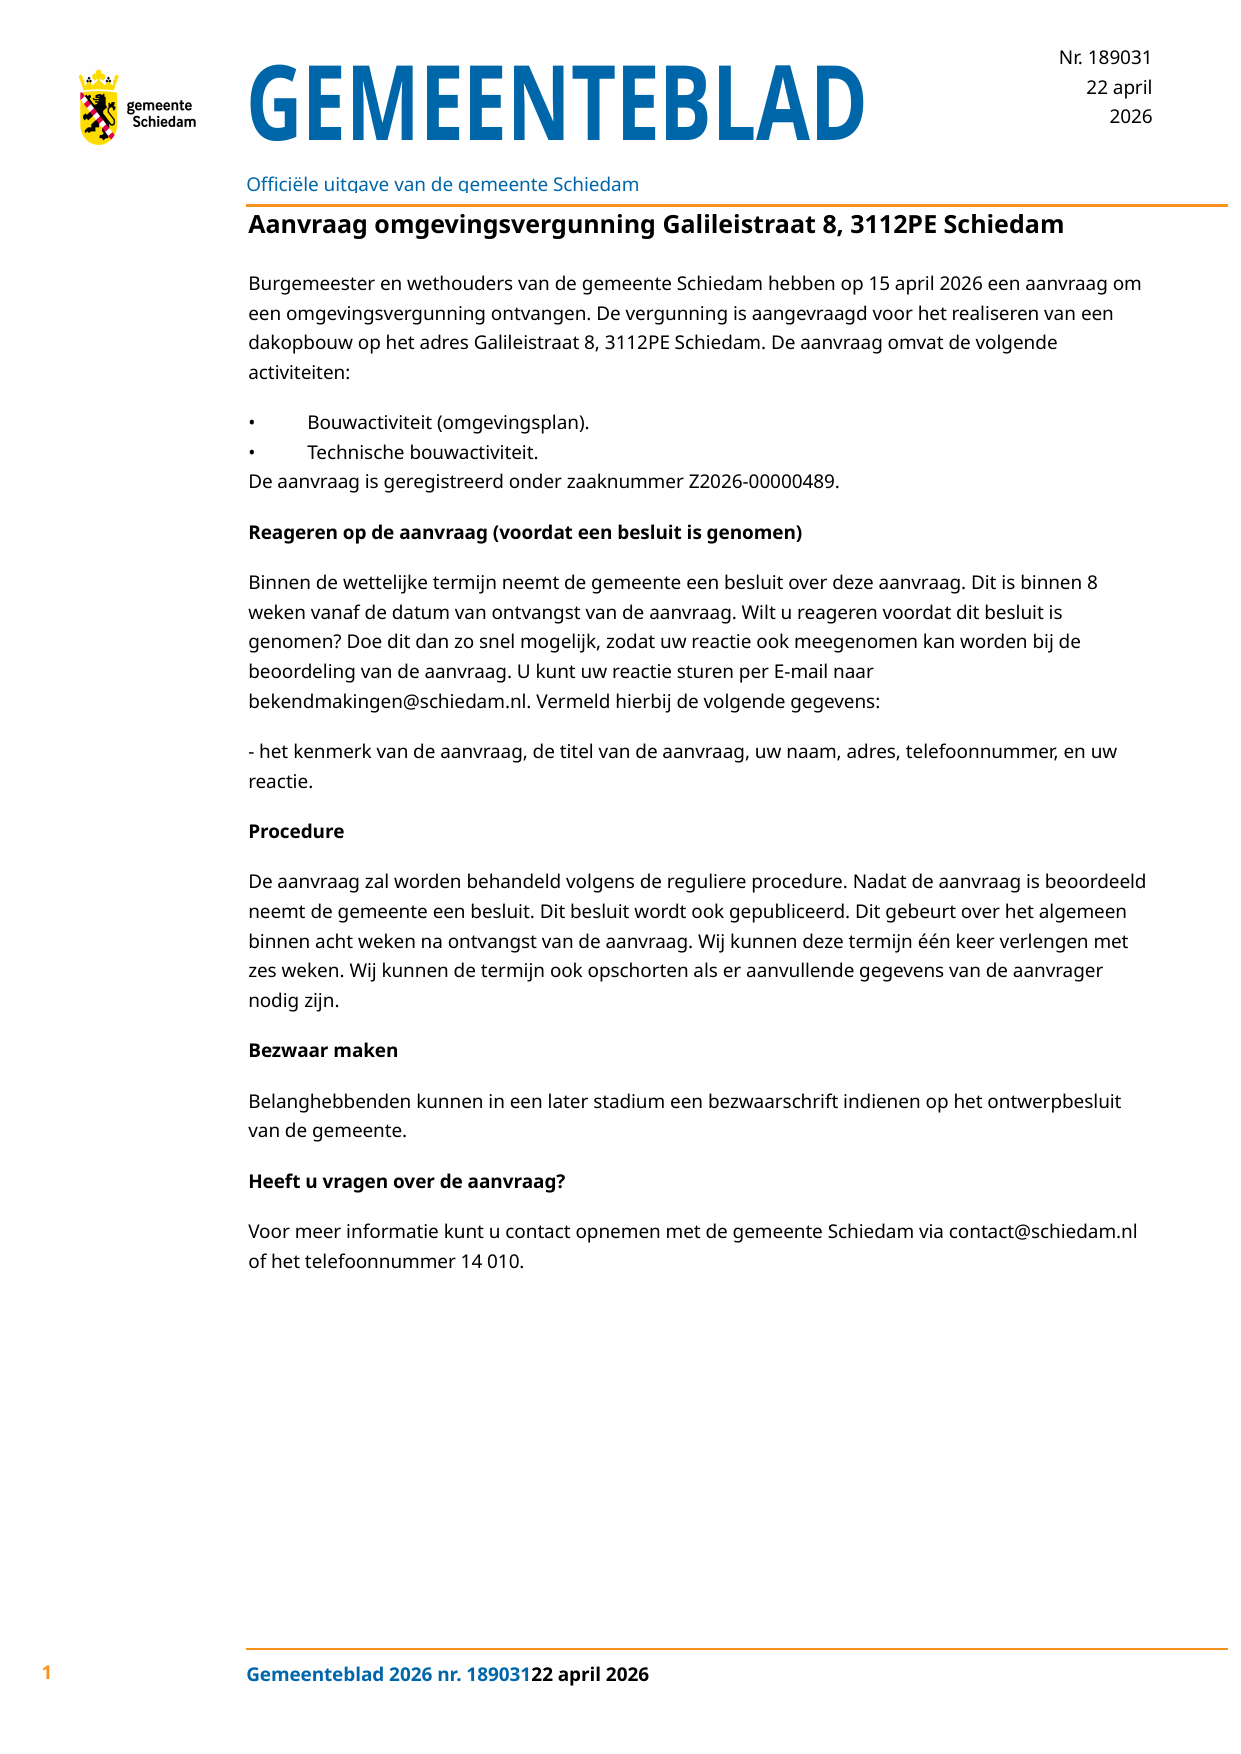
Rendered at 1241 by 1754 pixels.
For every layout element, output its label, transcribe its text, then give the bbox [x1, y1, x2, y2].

list Bouwactiviteit (omgevingsplan). [248, 409, 1152, 435]
text Voor meer informatie kunt u contact opnemen met de gemeente Schiedam via contact@schiedam.nl of het telefoonnummer 14 010. [248, 1218, 1152, 1273]
text Burgemeester en wethouders van de gemeente Schiedam hebben op 15 april 2026 een aanvraag om een omgevingsvergunning ontvangen. De vergunning is aangevraagd voor het realiseren van een dakopbouw op het adres Galileistraat 8, 3112PE Schiedam. De aanvraag omvat de volgende activiteiten: [248, 270, 1152, 385]
text Binnen de wettelijke termijn neemt de gemeente een besluit over deze aanvraag. Dit is binnen 8 weken vanaf de datum van ontvangst van de aanvraag. Wilt u reageren voordat dit besluit is genomen? Doe dit dan zo snel mogelijk, zodat uw reactie ook meegenomen kan worden bij de beoordeling van de aanvraag. U kunt uw reactie sturen per E-mail naar bekendmakingen@schiedam.nl. Vermeld hierbij de volgende gegevens: [248, 569, 1152, 713]
text Aanvraag omgevingsvergunning Galileistraat 8, 3112PE Schiedam [248, 207, 1152, 241]
text Bezwaar maken [248, 1037, 1152, 1063]
text De aanvraag is geregistreerd onder zaaknummer Z2026-00000489. [248, 469, 1152, 494]
text Reageren op de aanvraag (voordat een besluit is genomen) [248, 519, 1152, 545]
list Technische bouwactiviteit. [248, 439, 1152, 465]
text Procedure [248, 818, 1152, 844]
text - het kenmerk van de aanvraag, de titel van de aanvraag, uw naam, adres, telefoonnummer, en uw reactie. [248, 738, 1152, 793]
text De aanvraag zal worden behandeld volgens de reguliere procedure. Nadat de aanvraag is beoordeeld neemt de gemeente een besluit. Dit besluit wordt ook gepubliceerd. Dit gebeurt over het algemeen binnen acht weken na ontvangst van de aanvraag. Wij kunnen deze termijn één keer verlengen met zes weken. Wij kunnen de termijn ook opschorten als er aanvullende gegevens van de aanvrager nodig zijn. [248, 869, 1152, 1013]
text Heeft u vragen over de aanvraag? [248, 1168, 1152, 1193]
text Belanghebbenden kunnen in een later stadium een bezwaarschrift indienen op het ontwerpbesluit van de gemeente. [248, 1088, 1152, 1143]
picture [41, 47, 231, 172]
